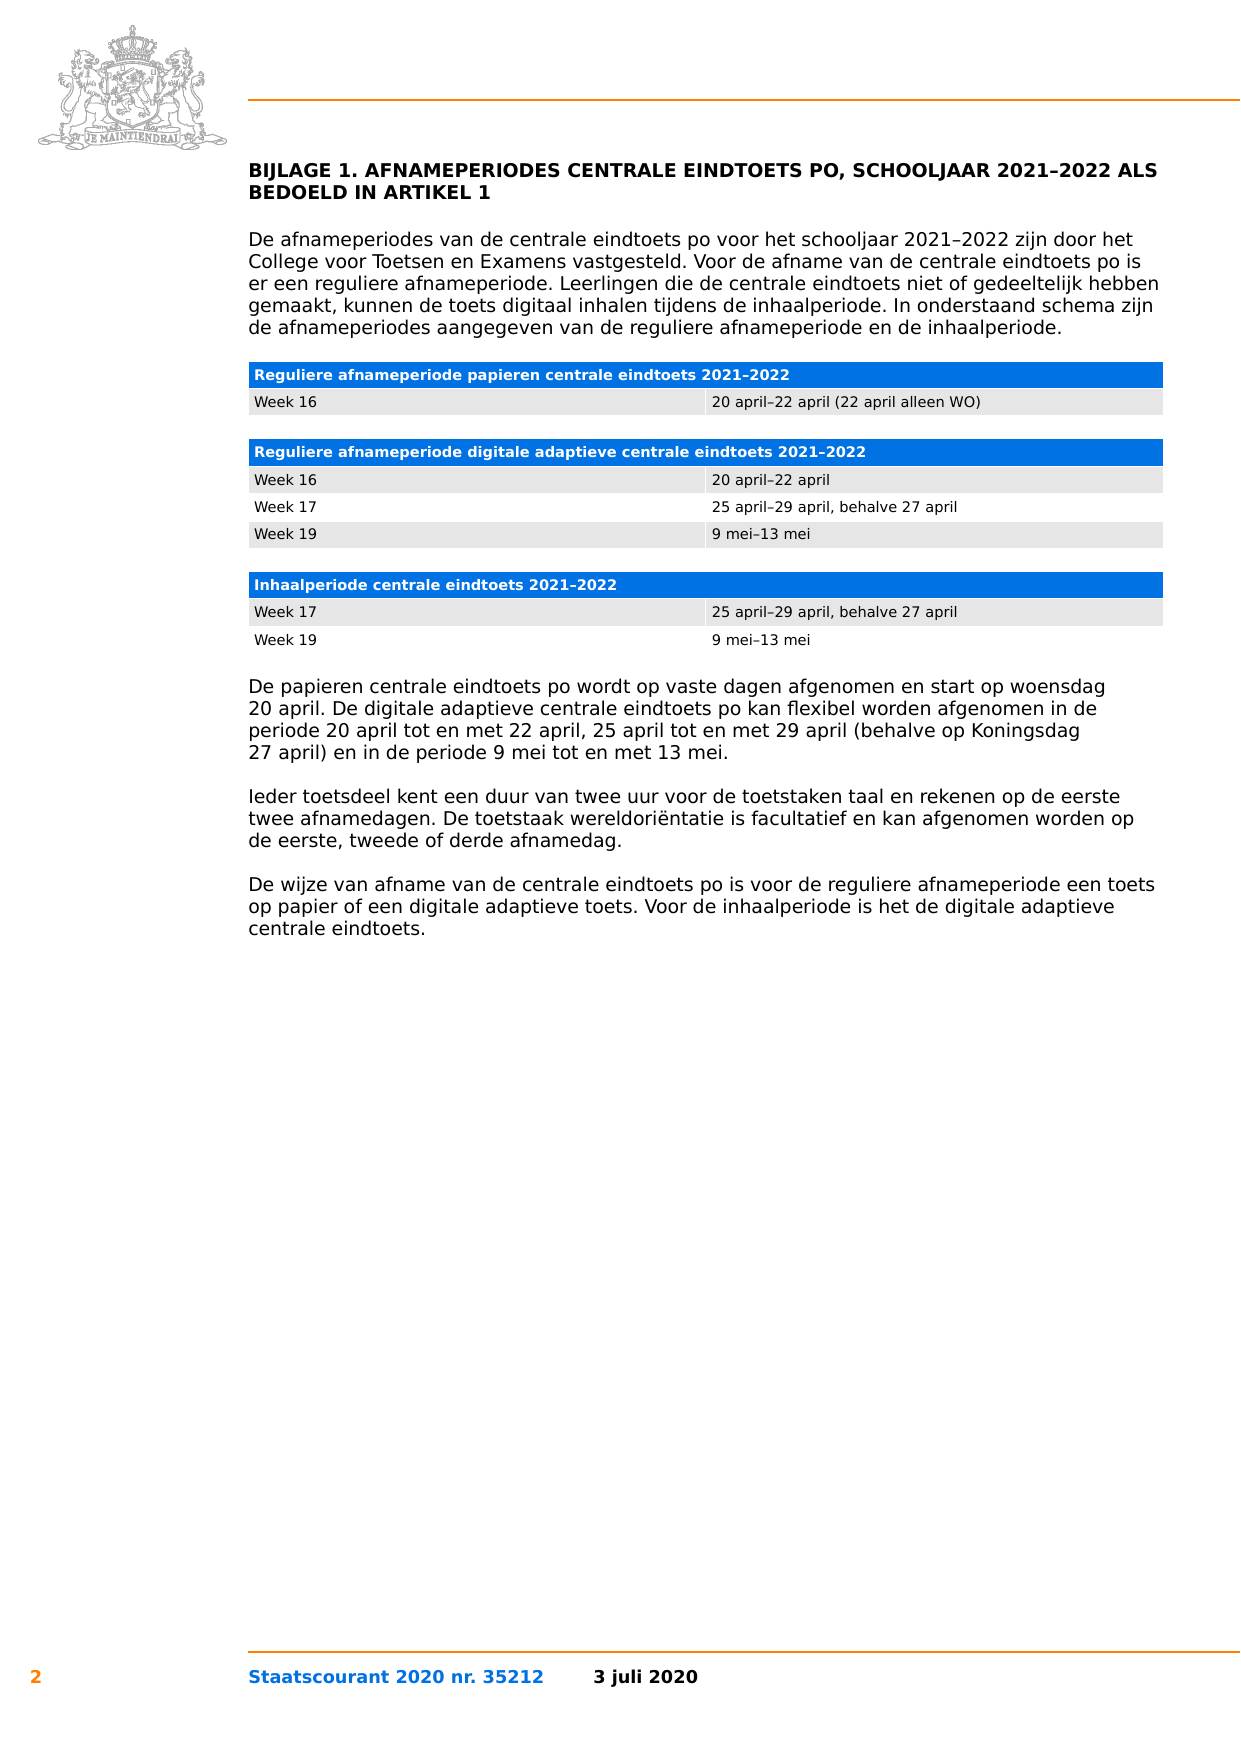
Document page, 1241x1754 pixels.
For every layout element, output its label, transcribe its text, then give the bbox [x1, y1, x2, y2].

table_header Reguliere afnameperiode papieren centrale eindtoets 2021–2022 [249, 362, 1163, 388]
text De afnameperiodes van de centrale eindtoets po voor het schooljaar 2021–2022 zijn door het College voor Toetsen en Examens vastgesteld. Voor de afname van de centrale eindtoets po is er een reguliere afnameperiode. Leerlingen die de centrale eindtoets niet of gedeeltelijk hebben gemaakt, kunnen de toets digitaal inhalen tijdens de inhaalperiode. In onderstaand schema zijn de afnameperiodes aangegeven van de reguliere afnameperiode en de inhaalperiode. [248, 229, 1163, 339]
table_header Reguliere afnameperiode digitale adaptieve centrale eindtoets 2021–2022 [249, 439, 1163, 466]
table_cell Week 17 [249, 494, 705, 521]
table_cell Week 16 [249, 467, 705, 493]
text De wijze van afname van de centrale eindtoets po is voor de reguliere afnameperiode een toets op papier of een digitale adaptieve toets. Voor de inhaalperiode is het de digitale adaptieve centrale eindtoets. [248, 873, 1163, 939]
table_cell Week 19 [249, 627, 705, 653]
table_cell 9 mei–13 mei [706, 522, 1163, 548]
table_header Inhaalperiode centrale eindtoets 2021–2022 [249, 572, 1163, 598]
table_cell 25 april–29 april, behalve 27 april [706, 599, 1163, 626]
text Ieder toetsdeel kent een duur van twee uur voor de toetstaken taal en rekenen op de eerste twee afnamedagen. De toetstaak wereldoriëntatie is facultatief en kan afgenomen worden op de eerste, tweede of derde afnamedag. [248, 786, 1163, 852]
table_cell 20 april–22 april [706, 467, 1163, 493]
table_cell 9 mei–13 mei [706, 627, 1163, 653]
table_cell Week 17 [249, 599, 705, 626]
table_cell 20 april–22 april (22 april alleen WO) [706, 389, 1163, 415]
table_cell 25 april–29 april, behalve 27 april [706, 494, 1163, 521]
table_cell Week 19 [249, 522, 705, 548]
subtitle BIJLAGE 1. AFNAMEPERIODES CENTRALE EINDTOETS PO, SCHOOLJAAR 2021–2022 ALS BEDOELD IN ARTIKEL 1 [248, 160, 1163, 204]
table_cell Week 16 [249, 389, 705, 415]
text De papieren centrale eindtoets po wordt op vaste dagen afgenomen en start op woensdag 20 april. De digitale adaptieve centrale eindtoets po kan flexibel worden afgenomen in de periode 20 april tot en met 22 april, 25 april tot en met 29 april (behalve op Koningsdag 27 april) en in de periode 9 mei tot en met 13 mei. [248, 676, 1163, 764]
picture [38, 25, 227, 150]
